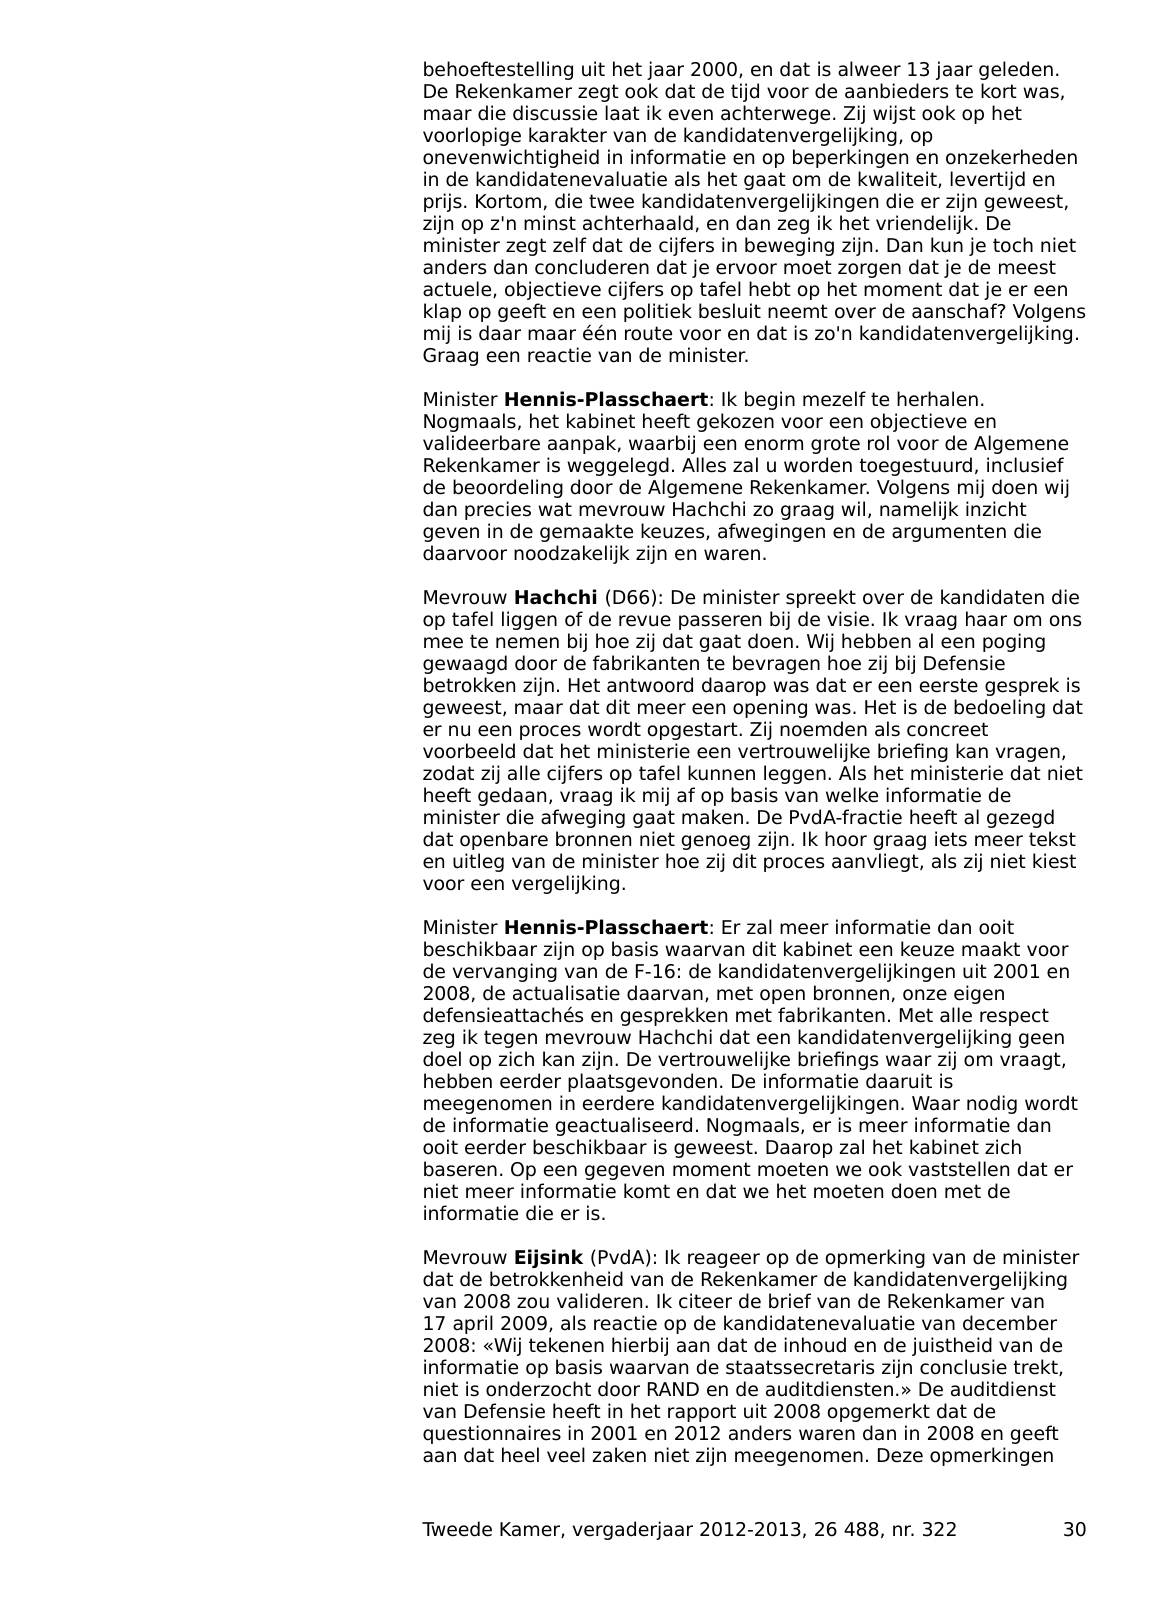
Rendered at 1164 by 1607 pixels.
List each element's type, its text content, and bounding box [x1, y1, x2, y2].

text Minister Hennis-Plasschaert: Ik begin mezelf te herhalen. Nogmaals, het kabinet heeft gekozen voor een objectieve en valideerbare aanpak, waarbij een enorm grote rol voor de Algemene Rekenkamer is weggelegd. Alles zal u worden toegestuurd, inclusief de beoordeling door de Algemene Rekenkamer. Volgens mij doen wij dan precies wat mevrouw Hachchi zo graag wil, namelijk inzicht geven in de gemaakte keuzes, afwegingen en de argumenten die daarvoor noodzakelijk zijn en waren. [422, 389, 1087, 565]
text Minister Hennis-Plasschaert: Er zal meer informatie dan ooit beschikbaar zijn op basis waarvan dit kabinet een keuze maakt voor de vervanging van de F-16: de kandidatenvergelijkingen uit 2001 en 2008, de actualisatie daarvan, met open bronnen, onze eigen defensieattachés en gesprekken met fabrikanten. Met alle respect zeg ik tegen mevrouw Hachchi dat een kandidatenvergelijking geen doel op zich kan zijn. De vertrouwelijke briefings waar zij om vraagt, hebben eerder plaatsgevonden. De informatie daaruit is meegenomen in eerdere kandidatenvergelijkingen. Waar nodig wordt de informatie geactualiseerd. Nogmaals, er is meer informatie dan ooit eerder beschikbaar is geweest. Daarop zal het kabinet zich baseren. Op een gegeven moment moeten we ook vaststellen dat er niet meer informatie komt en dat we het moeten doen met de informatie die er is. [422, 917, 1087, 1224]
text Mevrouw Hachchi (D66): De minister spreekt over de kandidaten die op tafel liggen of de revue passeren bij de visie. Ik vraag haar om ons mee te nemen bij hoe zij dat gaat doen. Wij hebben al een poging gewaagd door de fabrikanten te bevragen hoe zij bij Defensie betrokken zijn. Het antwoord daarop was dat er een eerste gesprek is geweest, maar dat dit meer een opening was. Het is de bedoeling dat er nu een proces wordt opgestart. Zij noemden als concreet voorbeeld dat het ministerie een vertrouwelijke briefing kan vragen, zodat zij alle cijfers op tafel kunnen leggen. Als het ministerie dat niet heeft gedaan, vraag ik mij af op basis van welke informatie de minister die afweging gaat maken. De PvdA-fractie heeft al gezegd dat openbare bronnen niet genoeg zijn. Ik hoor graag iets meer tekst en uitleg van de minister hoe zij dit proces aanvliegt, als zij niet kiest voor een vergelijking. [422, 587, 1087, 895]
text Mevrouw Eijsink (PvdA): Ik reageer op de opmerking van de minister dat de betrokkenheid van de Rekenkamer de kandidatenvergelijking van 2008 zou valideren. Ik citeer de brief van de Rekenkamer van 17 april 2009, als reactie op de kandidatenevaluatie van december 2008: «Wij tekenen hierbij aan dat de inhoud en de juistheid van de informatie op basis waarvan de staatssecretaris zijn conclusie trekt, niet is onderzocht door RAND en de auditdiensten.» De auditdienst van Defensie heeft in het rapport uit 2008 opgemerkt dat de questionnaires in 2001 en 2012 anders waren dan in 2008 en geeft aan dat heel veel zaken niet zijn meegenomen. Deze opmerkingen [422, 1247, 1087, 1467]
text behoeftestelling uit het jaar 2000, en dat is alweer 13 jaar geleden. De Rekenkamer zegt ook dat de tijd voor de aanbieders te kort was, maar die discussie laat ik even achterwege. Zij wijst ook op het voorlopige karakter van de kandidatenvergelijking, op onevenwichtigheid in informatie en op beperkingen en onzekerheden in de kandidatenevaluatie als het gaat om de kwaliteit, levertijd en prijs. Kortom, die twee kandidatenvergelijkingen die er zijn geweest, zijn op z'n minst achterhaald, en dan zeg ik het vriendelijk. De minister zegt zelf dat de cijfers in beweging zijn. Dan kun je toch niet anders dan concluderen dat je ervoor moet zorgen dat je de meest actuele, objectieve cijfers op tafel hebt op het moment dat je er een klap op geeft en een politiek besluit neemt over de aanschaf? Volgens mij is daar maar één route voor en dat is zo'n kandidatenvergelijking. Graag een reactie van de minister. [422, 59, 1087, 367]
